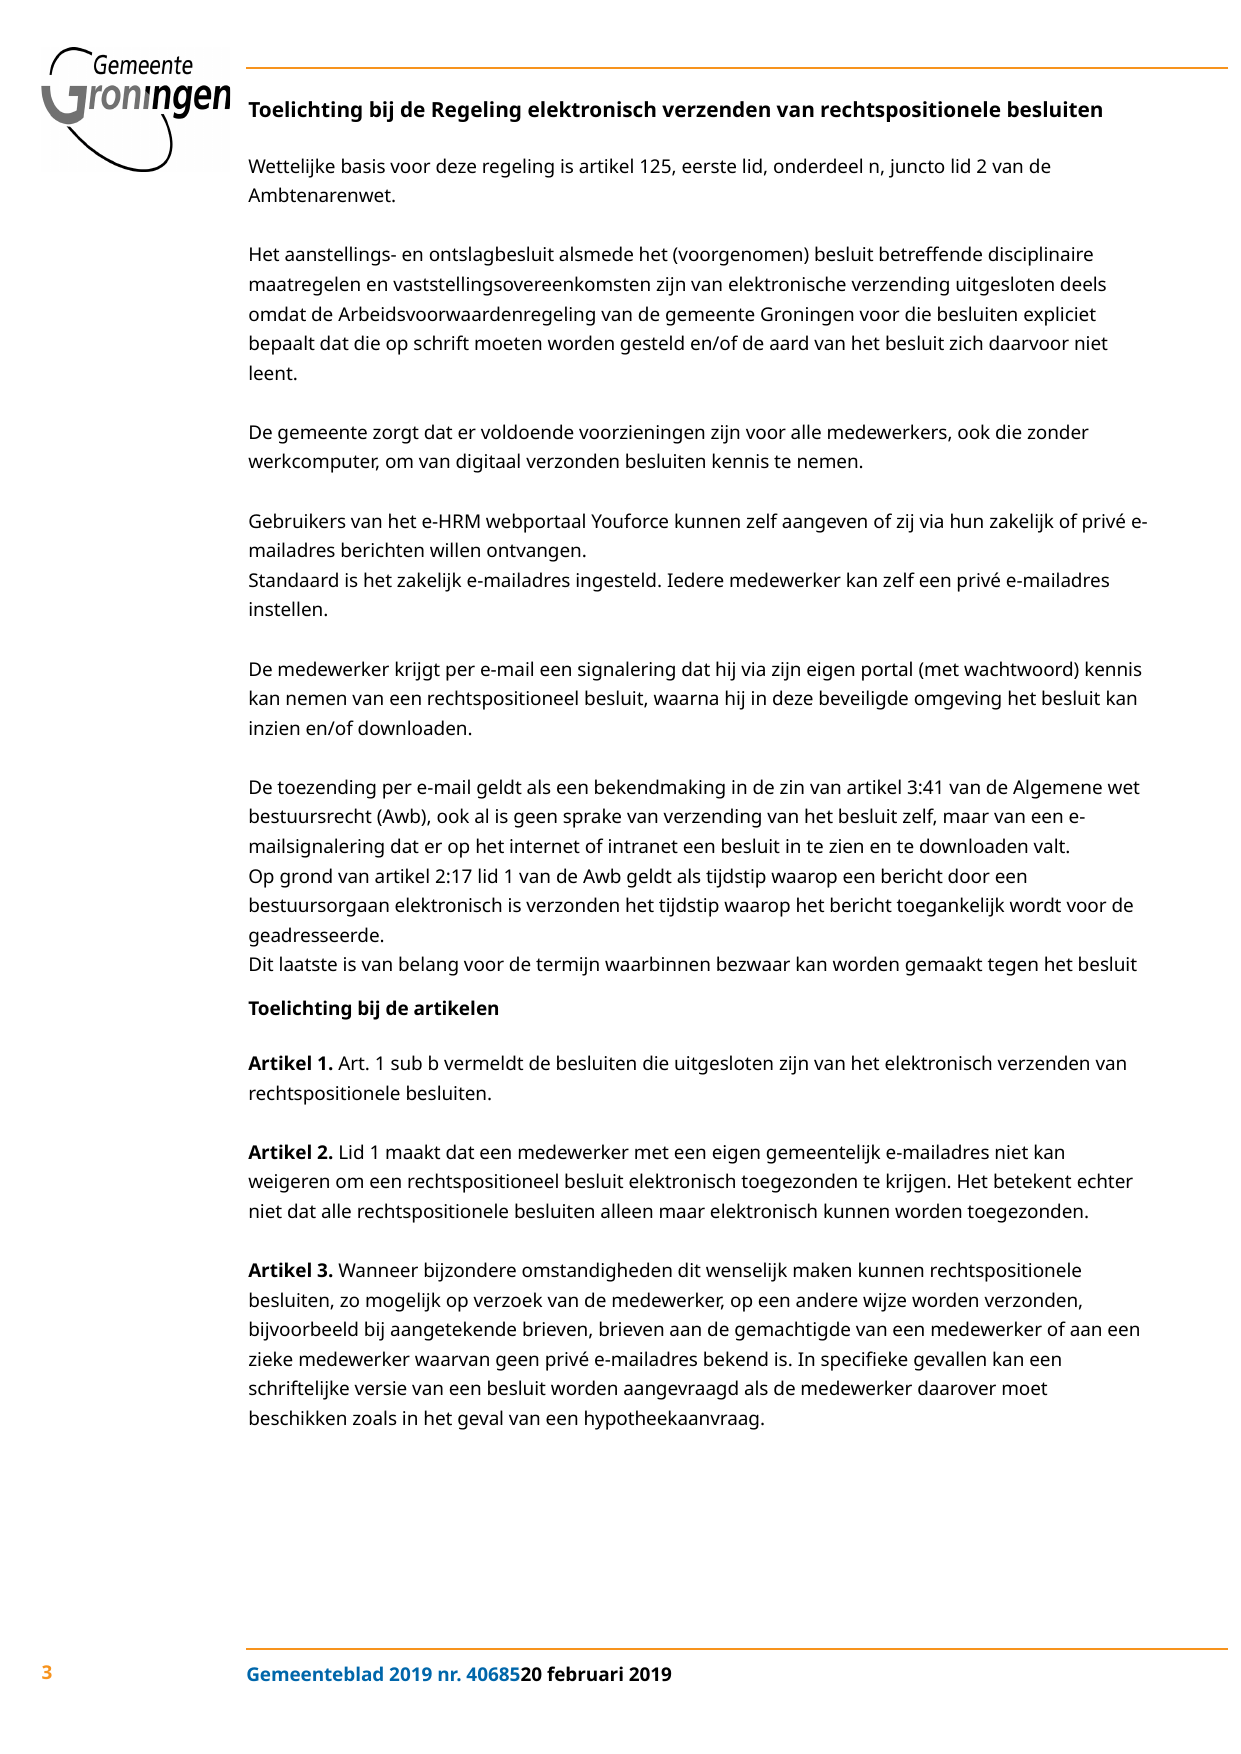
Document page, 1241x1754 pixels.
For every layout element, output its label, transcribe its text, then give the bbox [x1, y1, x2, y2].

text Standaard is het zakelijk e-mailadres ingesteld. Iedere medewerker kan zelf een privé e-mailadres instellen. [248, 567, 1152, 622]
text De medewerker krijgt per e-mail een signalering dat hij via zijn eigen portal (met wachtwoord) kennis kan nemen van een rechtspositioneel besluit, waarna hij in deze beveiligde omgeving het besluit kan inzien en/of downloaden. [248, 656, 1152, 741]
text Artikel 1. Art. 1 sub b vermeldt de besluiten die uitgesloten zijn van het elektronisch verzenden van rechtspositionele besluiten. [248, 1050, 1152, 1105]
text Op grond van artikel 2:17 lid 1 van de Awb geldt als tijdstip waarop een bericht door een bestuursorgaan elektronisch is verzonden het tijdstip waarop het bericht toegankelijk wordt voor de geadresseerde. [248, 863, 1152, 948]
text Gebruikers van het e-HRM webportaal Youforce kunnen zelf aangeven of zij via hun zakelijk of privé e-mailadres berichten willen ontvangen. [248, 508, 1152, 563]
text Wettelijke basis voor deze regeling is artikel 125, eerste lid, onderdeel n, juncto lid 2 van de Ambtenarenwet. [248, 153, 1152, 208]
text Toelichting bij de artikelen [248, 995, 1152, 1021]
text Artikel 2. Lid 1 maakt dat een medewerker met een eigen gemeentelijk e-mailadres niet kan weigeren om een rechtspositioneel besluit elektronisch toegezonden te krijgen. Het betekent echter niet dat alle rechtspositionele besluiten alleen maar elektronisch kunnen worden toegezonden. [248, 1139, 1152, 1224]
text De toezending per e-mail geldt als een bekendmaking in de zin van artikel 3:41 van de Algemene wet bestuursrecht (Awb), ook al is geen sprake van verzending van het besluit zelf, maar van een e-mailsignalering dat er op het internet of intranet een besluit in te zien en te downloaden valt. [248, 774, 1152, 859]
picture [41, 47, 231, 172]
text Het aanstellings- en ontslagbesluit alsmede het (voorgenomen) besluit betreffende disciplinaire maatregelen en vaststellingsovereenkomsten zijn van elektronische verzending uitgesloten deels omdat de Arbeidsvoorwaardenregeling van de gemeente Groningen voor die besluiten expliciet bepaalt dat die op schrift moeten worden gesteld en/of de aard van het besluit zich daarvoor niet leent. [248, 242, 1152, 386]
text Artikel 3. Wanneer bijzondere omstandigheden dit wenselijk maken kunnen rechtspositionele besluiten, zo mogelijk op verzoek van de medewerker, op een andere wijze worden verzonden, bijvoorbeeld bij aangetekende brieven, brieven aan de gemachtigde van een medewerker of aan een zieke medewerker waarvan geen privé e-mailadres bekend is. In specifieke gevallen kan een schriftelijke versie van een besluit worden aangevraagd als de medewerker daarover moet beschikken zoals in het geval van een hypotheekaanvraag. [248, 1257, 1152, 1431]
text Toelichting bij de Regeling elektronisch verzenden van rechtspositionele besluiten [248, 95, 1152, 123]
text De gemeente zorgt dat er voldoende voorzieningen zijn voor alle medewerkers, ook die zonder werkcomputer, om van digitaal verzonden besluiten kennis te nemen. [248, 419, 1152, 474]
text Dit laatste is van belang voor de termijn waarbinnen bezwaar kan worden gemaakt tegen het besluit [248, 952, 1152, 977]
